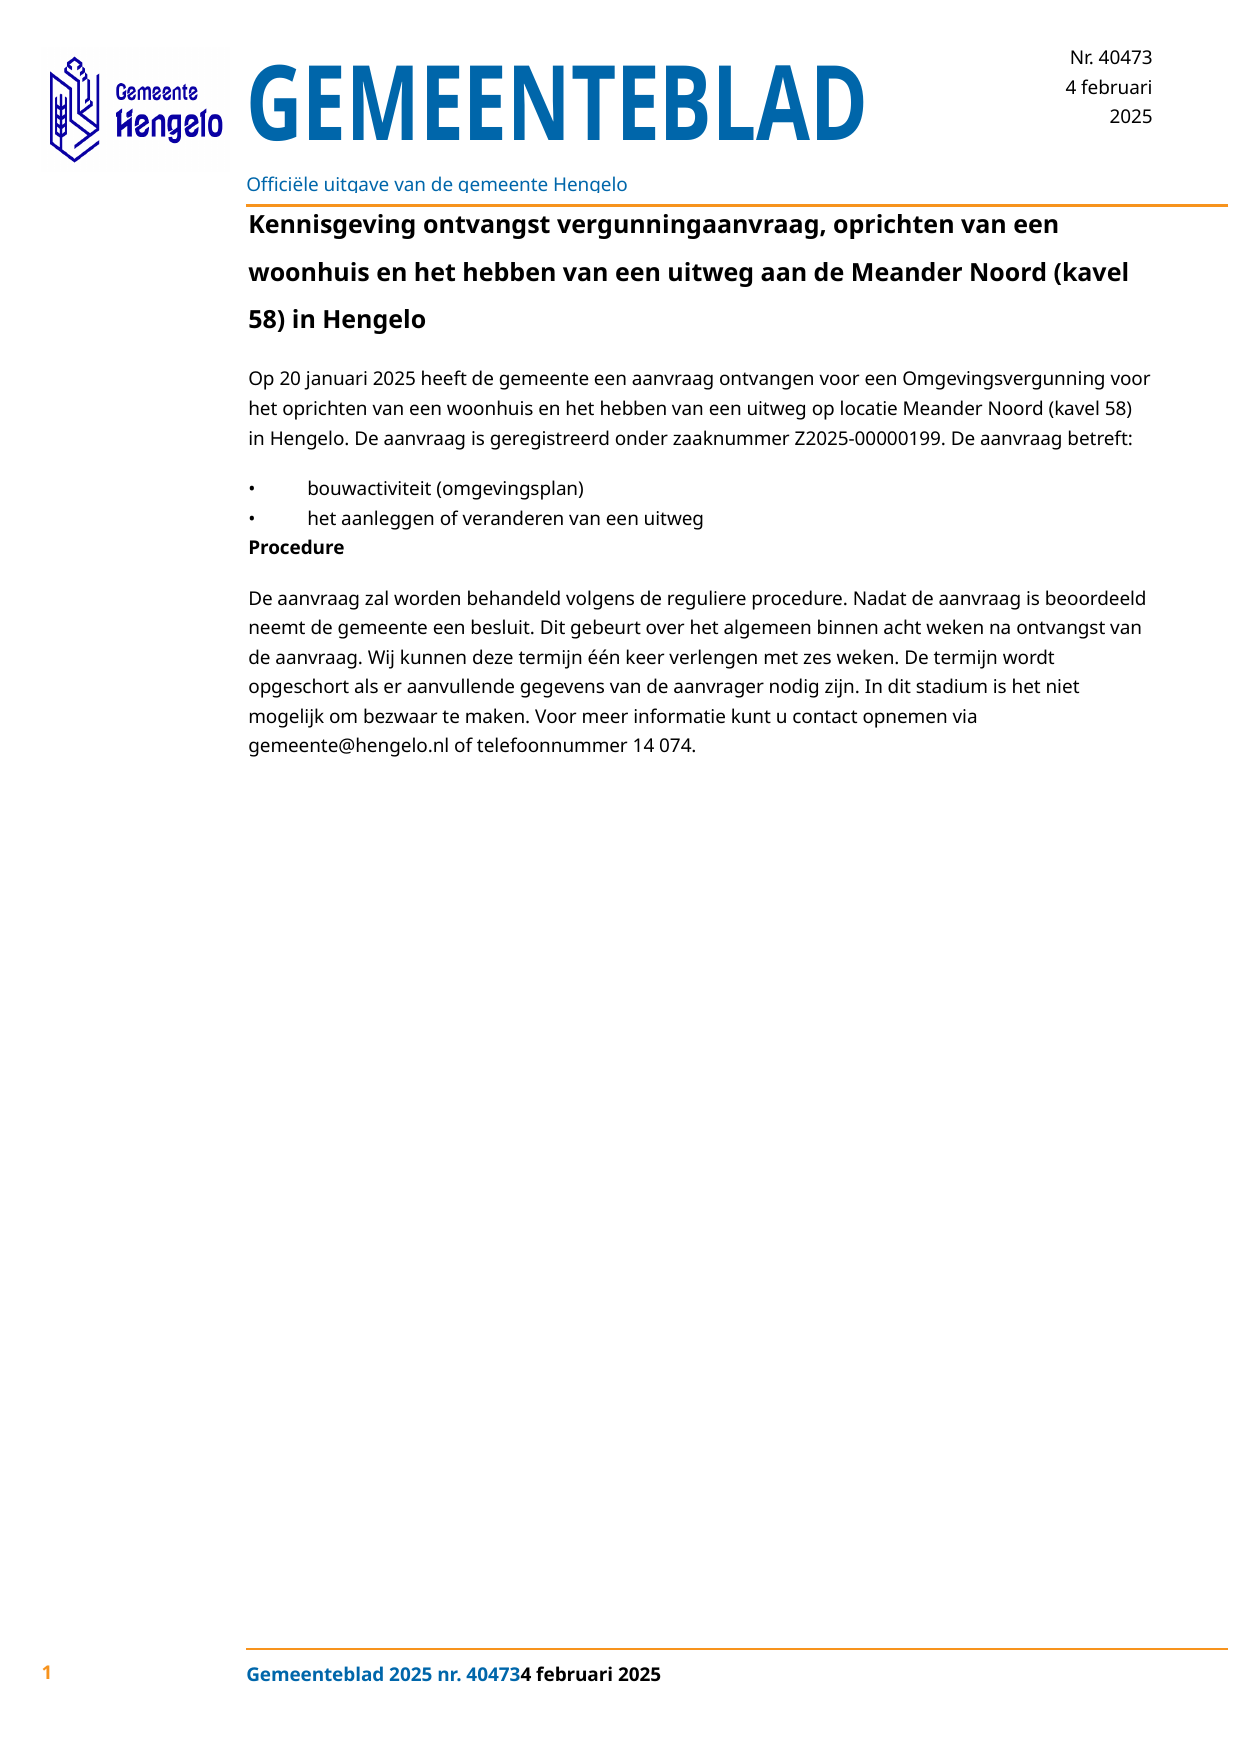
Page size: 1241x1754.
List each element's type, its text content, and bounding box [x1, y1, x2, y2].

picture [41, 47, 231, 172]
text De aanvraag zal worden behandeld volgens de reguliere procedure. Nadat de aanvraag is beoordeeld neemt de gemeente een besluit. Dit gebeurt over het algemeen binnen acht weken na ontvangst van de aanvraag. Wij kunnen deze termijn één keer verlengen met zes weken. De termijn wordt opgeschort als er aanvullende gegevens van de aanvrager nodig zijn. In dit stadium is het niet mogelijk om bezwaar te maken. Voor meer informatie kunt u contact opnemen via gemeente@hengelo.nl of telefoonnummer 14 074. [248, 585, 1152, 758]
text Procedure [248, 534, 1152, 560]
text Kennisgeving ontvangst vergunningaanvraag, oprichten van een woonhuis en het hebben van een uitweg aan de Meander Noord (kavel 58) in Hengelo [248, 207, 1152, 336]
text Op 20 januari 2025 heeft de gemeente een aanvraag ontvangen voor een Omgevingsvergunning voor het oprichten van een woonhuis en het hebben van een uitweg op locatie Meander Noord (kavel 58) in Hengelo. De aanvraag is geregistreerd onder zaaknummer Z2025-00000199. De aanvraag betreft: [248, 366, 1152, 450]
list bouwactiviteit (omgevingsplan) [248, 475, 1152, 501]
list het aanleggen of veranderen van een uitweg [248, 505, 1152, 530]
